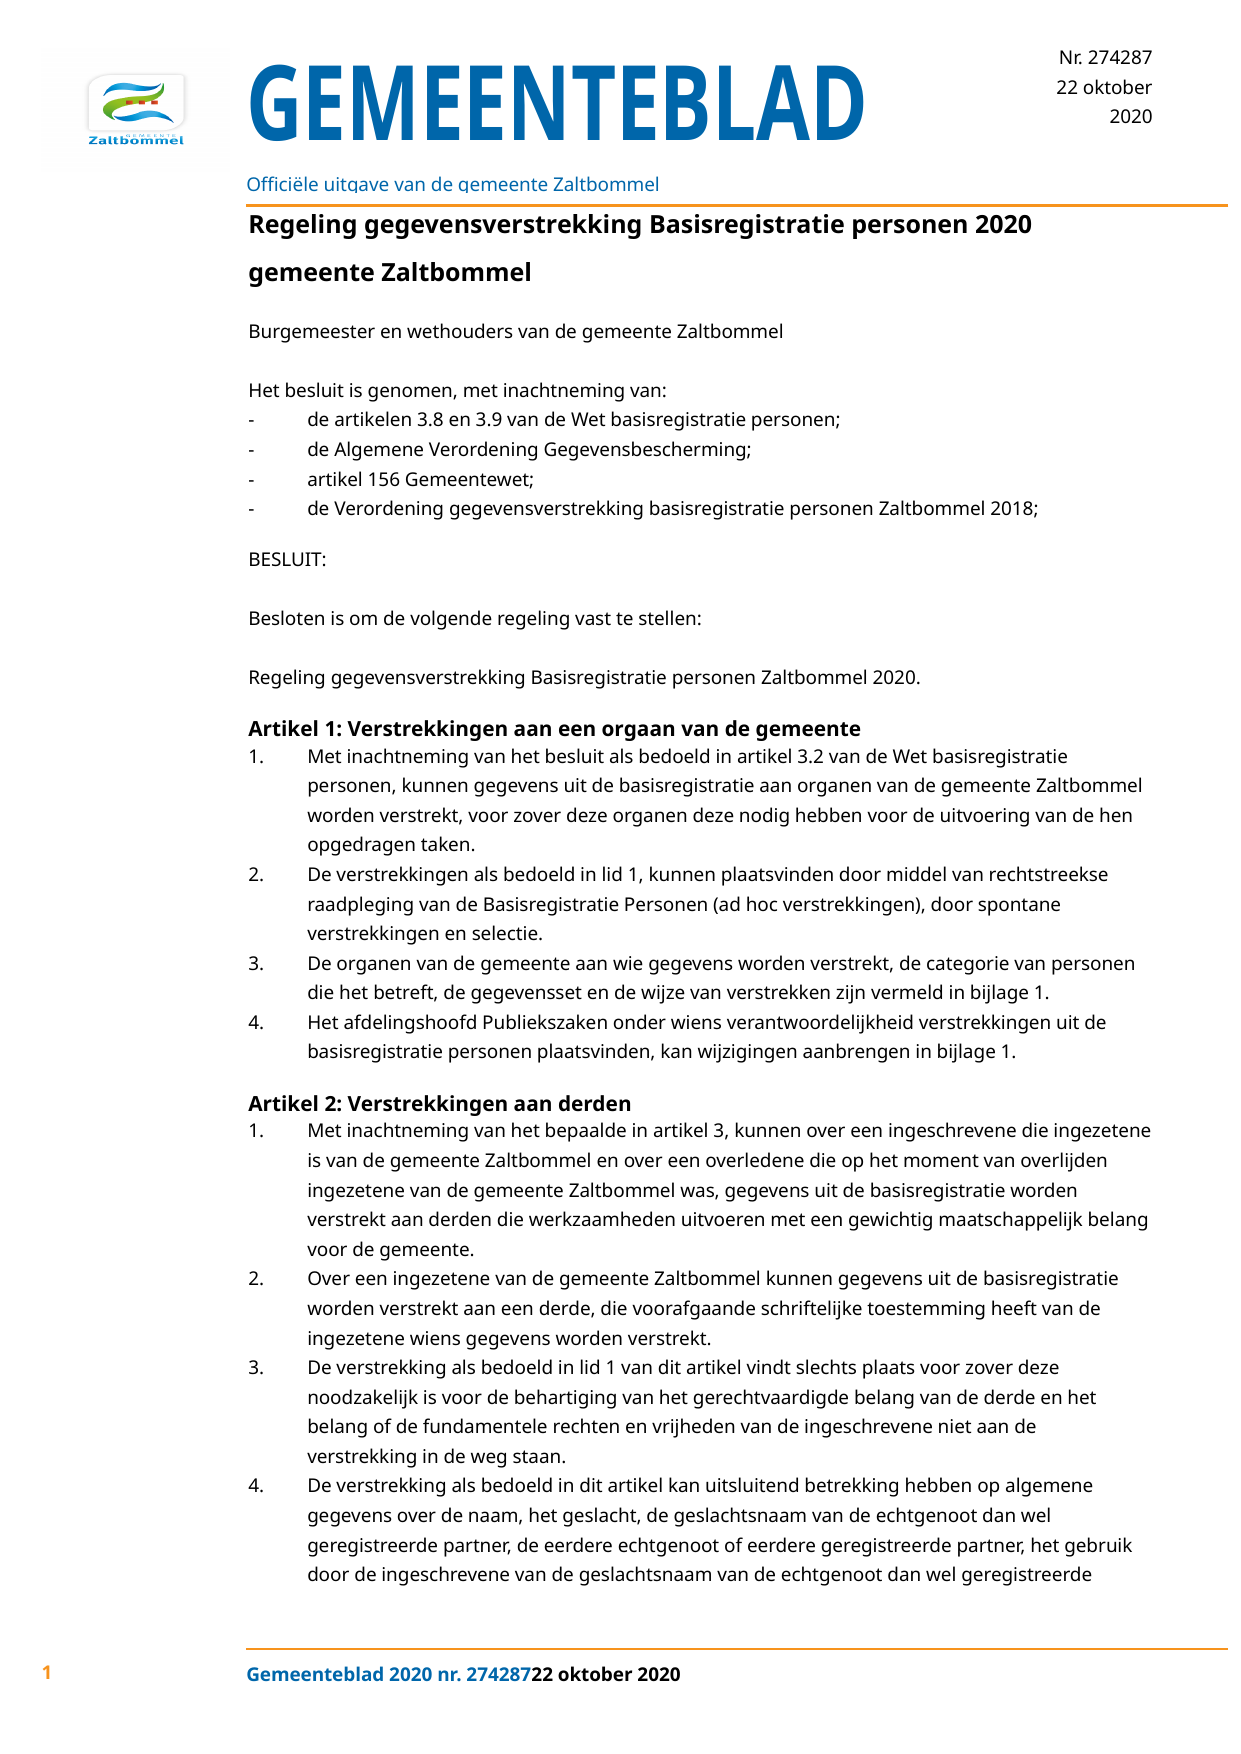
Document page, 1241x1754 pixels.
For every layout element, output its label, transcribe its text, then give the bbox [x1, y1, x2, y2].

list De organen van de gemeente aan wie gegevens worden verstrekt, de categorie van personen die het betreft, de gegevensset en de wijze van verstrekken zijn vermeld in bijlage 1. [248, 950, 1152, 1005]
list Met inachtneming van het bepaalde in artikel 3, kunnen over een ingeschrevene die ingezetene is van de gemeente Zaltbommel en over een overledene die op het moment van overlijden ingezetene van de gemeente Zaltbommel was, gegevens uit de basisregistratie worden verstrekt aan derden die werkzaamheden uitvoeren met een gewichtig maatschappelijk belang voor de gemeente. [248, 1118, 1152, 1262]
text Burgemeester en wethouders van de gemeente Zaltbommel [248, 318, 1152, 344]
text Regeling gegevensverstrekking Basisregistratie personen Zaltbommel 2020. [248, 664, 1152, 690]
text Het besluit is genomen, met inachtneming van: [248, 377, 1152, 403]
text Regeling gegevensverstrekking Basisregistratie personen 2020 gemeente Zaltbommel [248, 207, 1152, 288]
text Artikel 2: Verstrekkingen aan derden [248, 1089, 1152, 1118]
text BESLUIT: [248, 546, 1152, 571]
list de artikelen 3.8 en 3.9 van de Wet basisregistratie personen; [248, 407, 1152, 432]
list Het afdelingshoofd Publiekszaken onder wiens verantwoordelijkheid verstrekkingen uit de basisregistratie personen plaatsvinden, kan wijzigingen aanbrengen in bijlage 1. [248, 1009, 1152, 1064]
list De verstrekkingen als bedoeld in lid 1, kunnen plaatsvinden door middel van rechtstreekse raadpleging van de Basisregistratie Personen (ad hoc verstrekkingen), door spontane verstrekkingen en selectie. [248, 861, 1152, 946]
list De verstrekking als bedoeld in lid 1 van dit artikel vindt slechts plaats voor zover deze noodzakelijk is voor de behartiging van het gerechtvaardigde belang van de derde en het belang of de fundamentele rechten en vrijheden van de ingeschrevene niet aan de verstrekking in de weg staan. [248, 1354, 1152, 1469]
picture [41, 47, 231, 172]
list Over een ingezetene van de gemeente Zaltbommel kunnen gegevens uit de basisregistratie worden verstrekt aan een derde, die voorafgaande schriftelijke toestemming heeft van de ingezetene wiens gegevens worden verstrekt. [248, 1266, 1152, 1350]
list de Algemene Verordening Gegevensbescherming; [248, 436, 1152, 462]
list artikel 156 Gemeentewet; [248, 466, 1152, 492]
text Besloten is om de volgende regeling vast te stellen: [248, 605, 1152, 631]
list Met inachtneming van het besluit als bedoeld in artikel 3.2 van de Wet basisregistratie personen, kunnen gegevens uit de basisregistratie aan organen van de gemeente Zaltbommel worden verstrekt, voor zover deze organen deze nodig hebben voor de uitvoering van de hen opgedragen taken. [248, 743, 1152, 857]
text Artikel 1: Verstrekkingen aan een orgaan van de gemeente [248, 714, 1152, 743]
list de Verordening gegevensverstrekking basisregistratie personen Zaltbommel 2018; [248, 495, 1152, 521]
list De verstrekking als bedoeld in dit artikel kan uitsluitend betrekking hebben op algemene gegevens over de naam, het geslacht, de geslachtsnaam van de echtgenoot dan wel geregistreerde partner, de eerdere echtgenoot of eerdere geregistreerde partner, het gebruik door de ingeschrevene van de geslachtsnaam van de echtgenoot dan wel geregistreerde [248, 1473, 1152, 1587]
